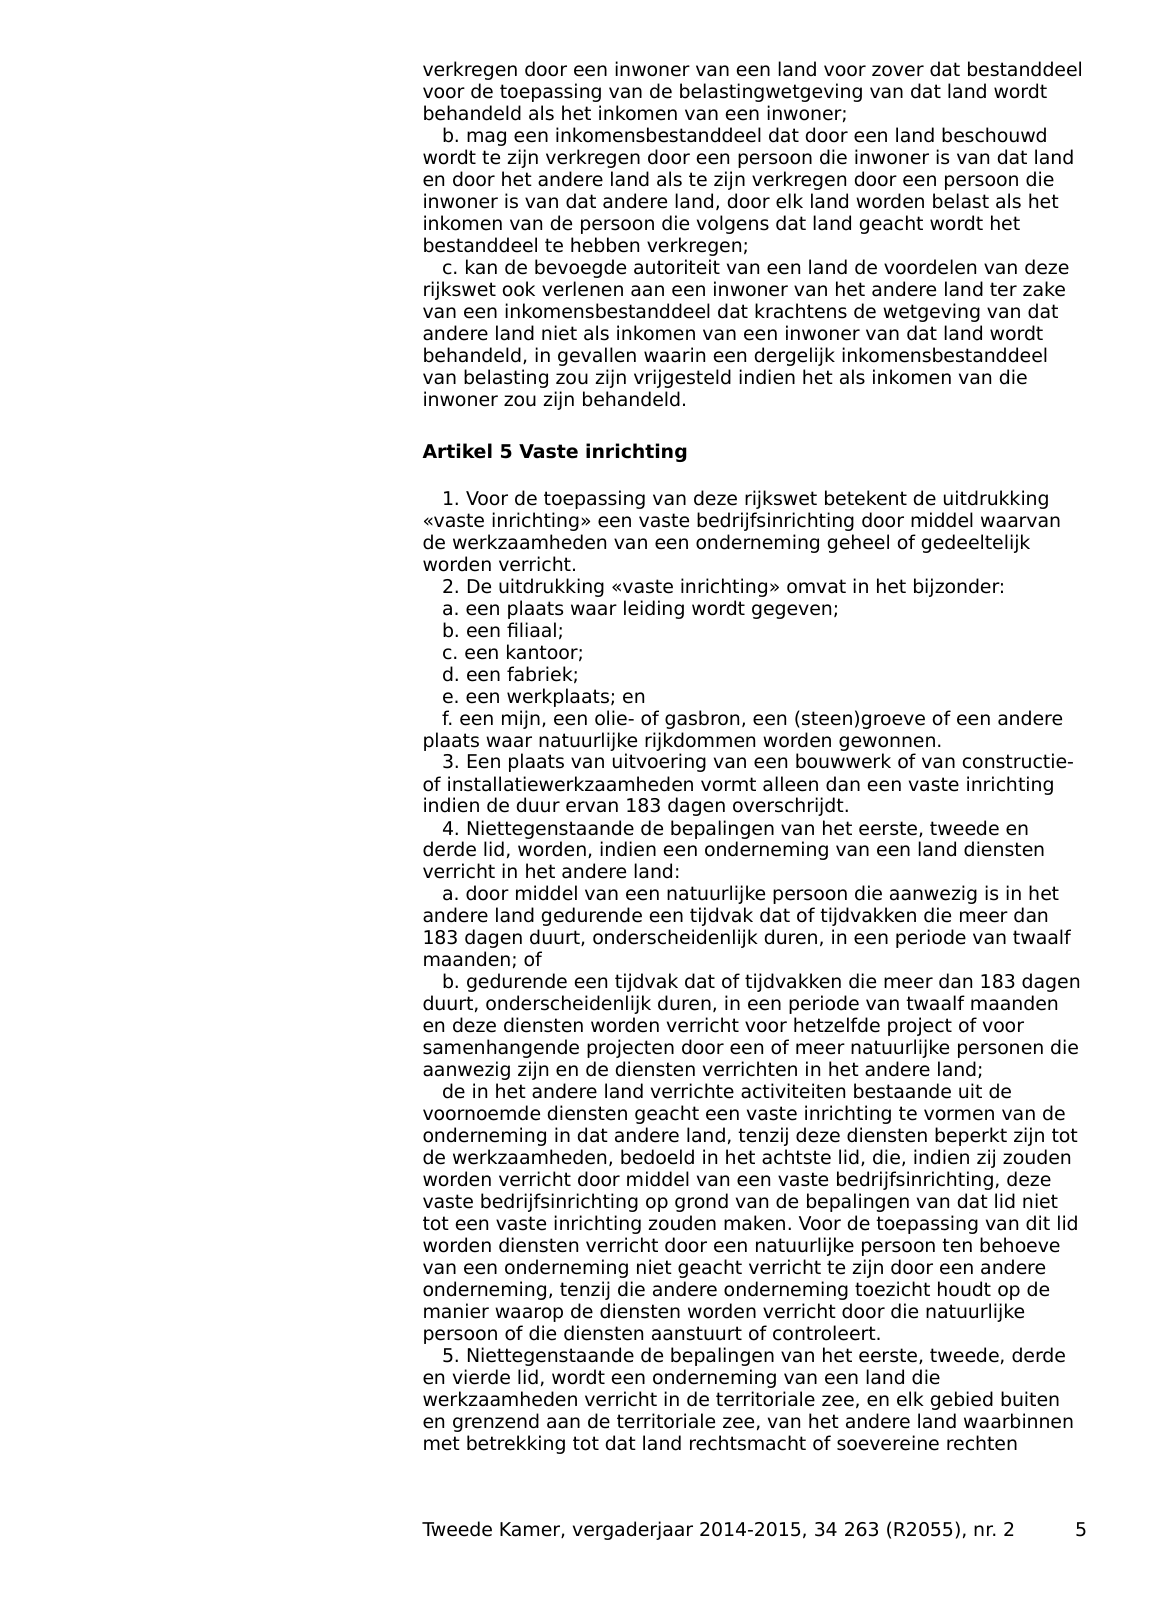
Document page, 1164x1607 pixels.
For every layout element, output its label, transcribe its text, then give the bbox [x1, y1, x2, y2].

text c. kan de bevoegde autoriteit van een land de voordelen van deze rijkswet ook verlenen aan een inwoner van het andere land ter zake van een inkomensbestanddeel dat krachtens de wetgeving van dat andere land niet als inkomen van een inwoner van dat land wordt behandeld, in gevallen waarin een dergelijk inkomensbestanddeel van belasting zou zijn vrijgesteld indien het als inkomen van die inwoner zou zijn behandeld. [422, 257, 1087, 411]
text b. een filiaal; [422, 619, 1087, 642]
text b. gedurende een tijdvak dat of tijdvakken die meer dan 183 dagen duurt, onderscheidenlijk duren, in een periode van twaalf maanden en deze diensten worden verricht voor hetzelfde project of voor samenhangende projecten door een of meer natuurlijke personen die aanwezig zijn en de diensten verrichten in het andere land; [422, 971, 1087, 1081]
text 1. Voor de toepassing van deze rijkswet betekent de uitdrukking «vaste inrichting» een vaste bedrijfsinrichting door middel waarvan de werkzaamheden van een onderneming geheel of gedeeltelijk worden verricht. [422, 488, 1087, 576]
text 5. Niettegenstaande de bepalingen van het eerste, tweede, derde en vierde lid, wordt een onderneming van een land die werkzaamheden verricht in de territoriale zee, en elk gebied buiten en grenzend aan de territoriale zee, van het andere land waarbinnen met betrekking tot dat land rechtsmacht of soevereine rechten [422, 1345, 1087, 1455]
text a. een plaats waar leiding wordt gegeven; [422, 598, 1087, 619]
text 3. Een plaats van uitvoering van een bouwwerk of van constructie- of installatiewerkzaamheden vormt alleen dan een vaste inrichting indien de duur ervan 183 dagen overschrijdt. [422, 751, 1087, 817]
text 2. De uitdrukking «vaste inrichting» omvat in het bijzonder: [422, 576, 1087, 598]
text c. een kantoor; [422, 642, 1087, 663]
text verkregen door een inwoner van een land voor zover dat bestanddeel voor de toepassing van de belastingwetgeving van dat land wordt behandeld als het inkomen van een inwoner; [422, 59, 1087, 125]
text de in het andere land verrichte activiteiten bestaande uit de voornoemde diensten geacht een vaste inrichting te vormen van de onderneming in dat andere land, tenzij deze diensten beperkt zijn tot de werkzaamheden, bedoeld in het achtste lid, die, indien zij zouden worden verricht door middel van een vaste bedrijfsinrichting, deze vaste bedrijfsinrichting op grond van de bepalingen van dat lid niet tot een vaste inrichting zouden maken. Voor de toepassing van dit lid worden diensten verricht door een natuurlijke persoon ten behoeve van een onderneming niet geacht verricht te zijn door een andere onderneming, tenzij die andere onderneming toezicht houdt op de manier waarop de diensten worden verricht door die natuurlijke persoon of die diensten aanstuurt of controleert. [422, 1081, 1087, 1345]
text e. een werkplaats; en [422, 686, 1087, 707]
text f. een mijn, een olie- of gasbron, een (steen)groeve of een andere plaats waar natuurlijke rijkdommen worden gewonnen. [422, 707, 1087, 751]
text a. door middel van een natuurlijke persoon die aanwezig is in het andere land gedurende een tijdvak dat of tijdvakken die meer dan 183 dagen duurt, onderscheidenlijk duren, in een periode van twaalf maanden; of [422, 883, 1087, 971]
text 4. Niettegenstaande de bepalingen van het eerste, tweede en derde lid, worden, indien een onderneming van een land diensten verricht in het andere land: [422, 817, 1087, 883]
text d. een fabriek; [422, 663, 1087, 686]
text b. mag een inkomensbestanddeel dat door een land beschouwd wordt te zijn verkregen door een persoon die inwoner is van dat land en door het andere land als te zijn verkregen door een persoon die inwoner is van dat andere land, door elk land worden belast als het inkomen van de persoon die volgens dat land geacht wordt het bestanddeel te hebben verkregen; [422, 125, 1087, 257]
subtitle Artikel 5 Vaste inrichting [422, 441, 1087, 463]
